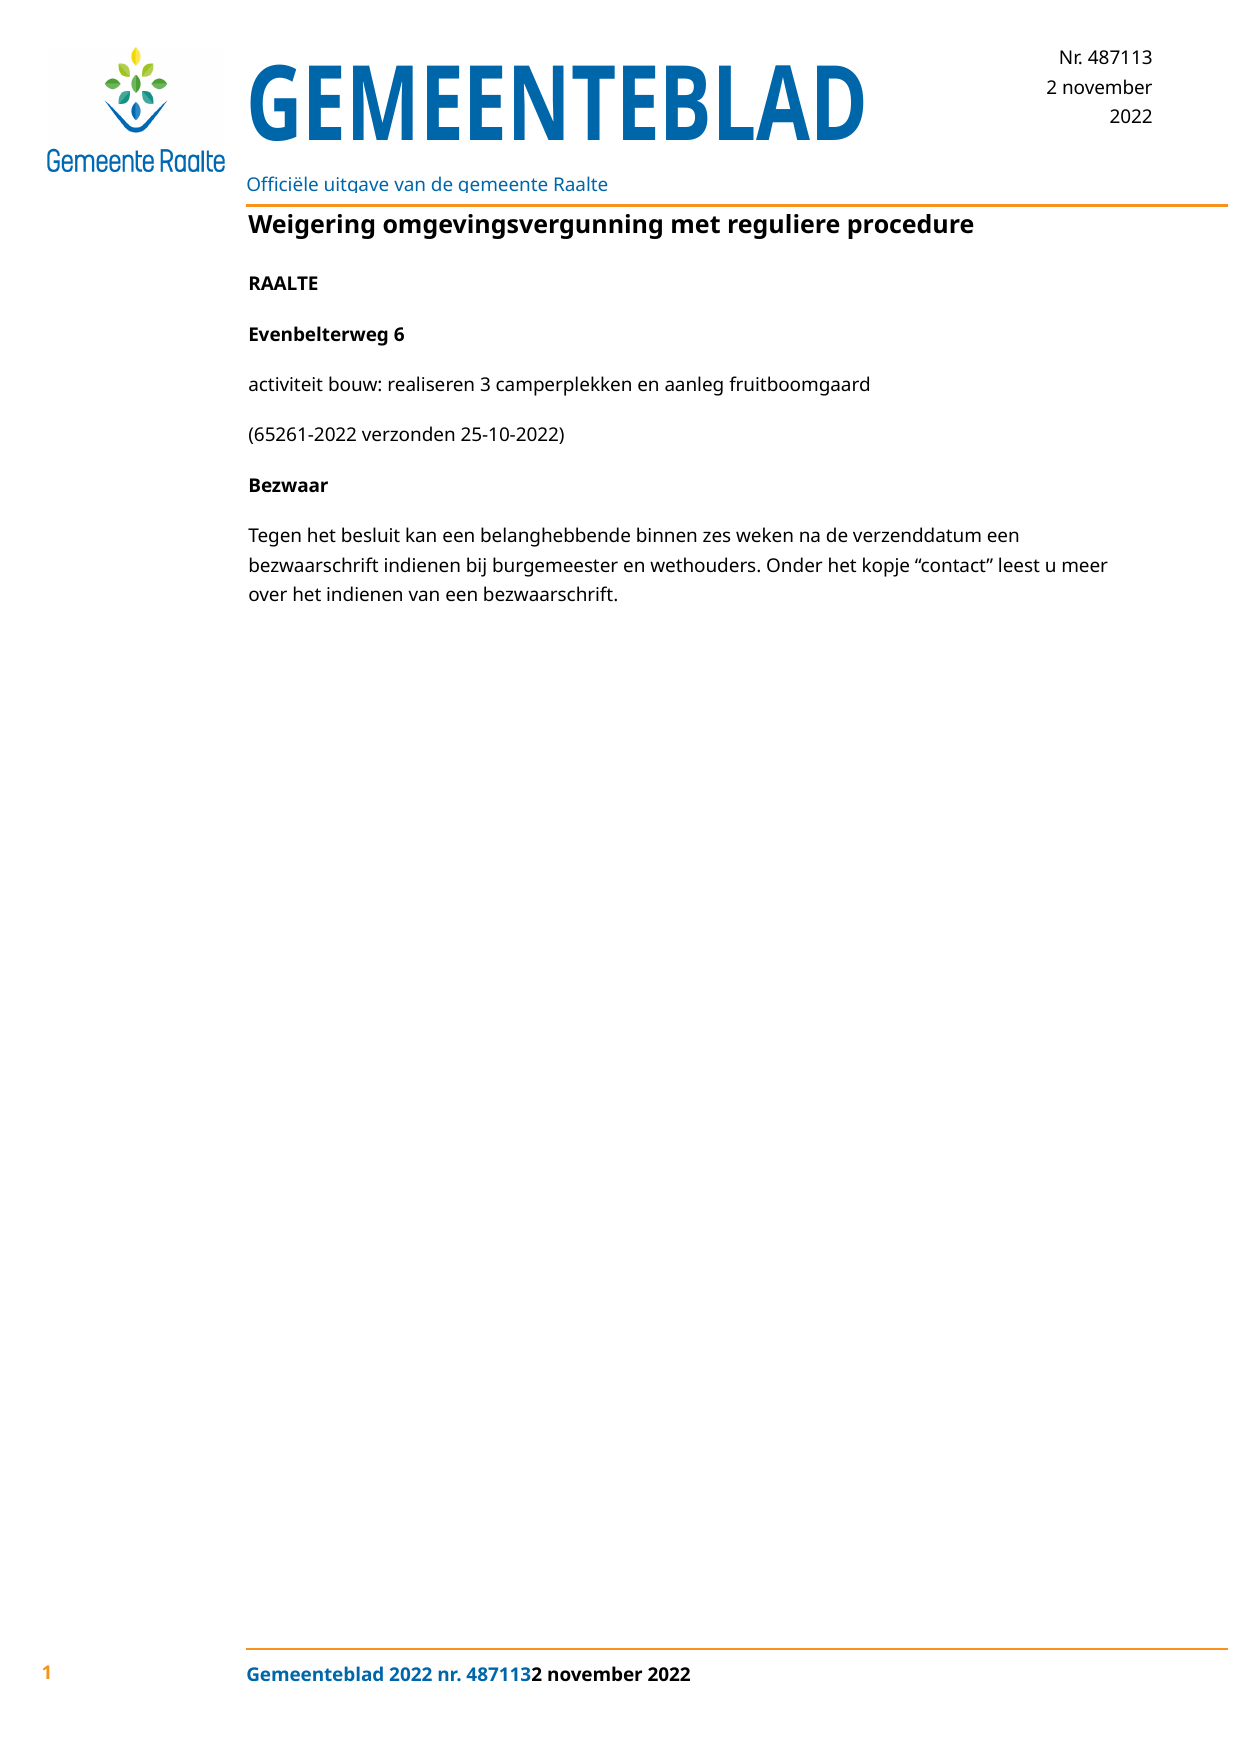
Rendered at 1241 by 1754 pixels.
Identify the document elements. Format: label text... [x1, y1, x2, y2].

text RAALTE [248, 270, 1152, 296]
text (65261-2022 verzonden 25-10-2022) [248, 422, 1152, 447]
text Tegen het besluit kan een belanghebbende binnen zes weken na de verzenddatum een bezwaarschrift indienen bij burgemeester en wethouders. Onder het kopje “contact” leest u meer over het indienen van een bezwaarschrift. [248, 522, 1152, 607]
text Bezwaar [248, 472, 1152, 498]
picture [41, 47, 231, 172]
text Evenbelterweg 6 [248, 321, 1152, 346]
text activiteit bouw: realiseren 3 camperplekken en aanleg fruitboomgaard [248, 371, 1152, 397]
text Weigering omgevingsvergunning met reguliere procedure [248, 207, 1152, 241]
